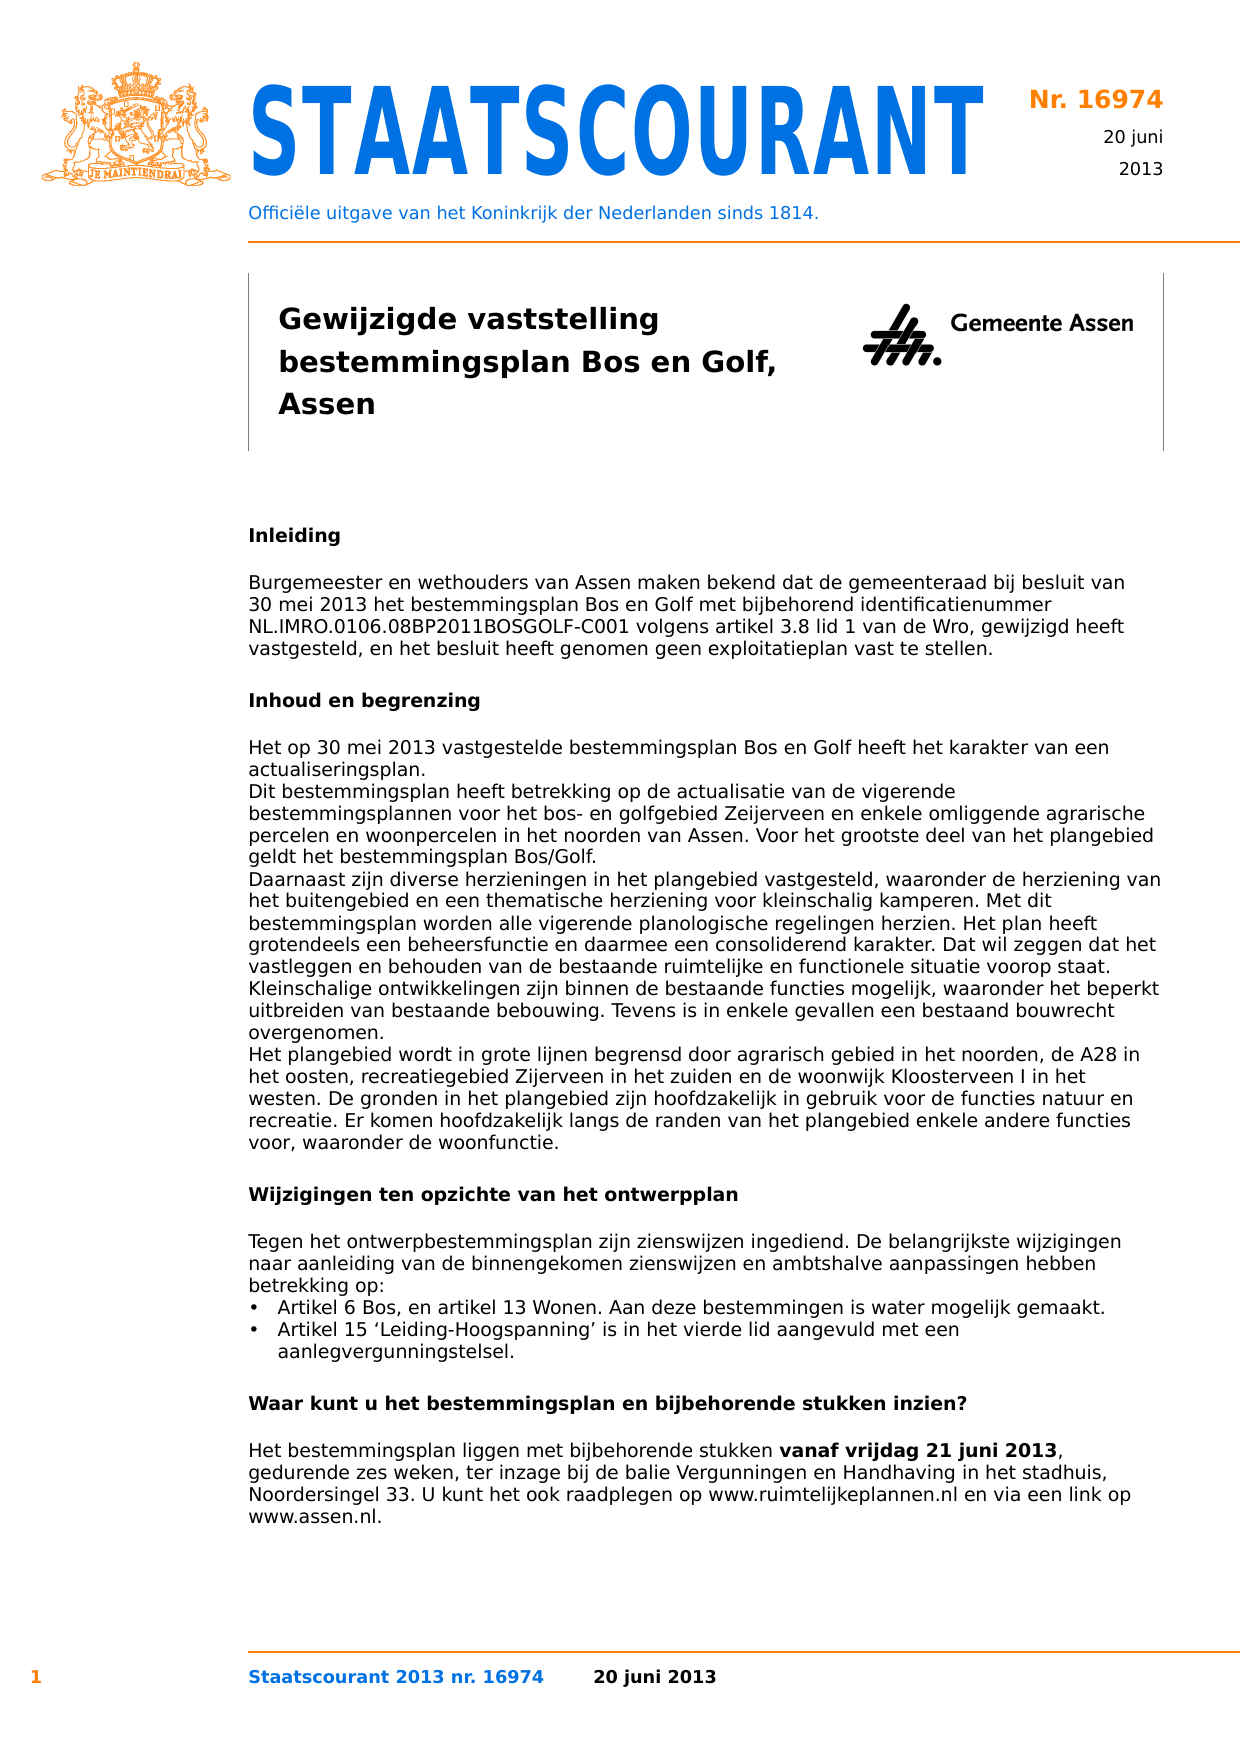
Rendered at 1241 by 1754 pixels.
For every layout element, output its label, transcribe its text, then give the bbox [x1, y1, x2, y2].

text Tegen het ontwerpbestemmingsplan zijn zienswijzen ingediend. De belangrijkste wijzigingen naar aanleiding van de binnengekomen zienswijzen en ambtshalve aanpassingen hebben betrekking op: [248, 1231, 1163, 1297]
picture [861, 302, 1134, 368]
table_header STAATSCOURANT [248, 62, 998, 203]
table_cell 20 juni [998, 121, 1240, 153]
subtitle Wijzigingen ten opzichte van het ontwerpplan [248, 1184, 1163, 1206]
text Dit bestemmingsplan heeft betrekking op de actualisatie van de vigerende bestemmingsplannen voor het bos- en golfgebied Zeijerveen en enkele omliggende agrarische percelen en woonpercelen in het noorden van Assen. Voor het grootste deel van het plangebied geldt het bestemmingsplan Bos/Golf. [248, 781, 1163, 868]
subtitle Inleiding [248, 525, 1163, 547]
text Het plangebied wordt in grote lijnen begrensd door agrarisch gebied in het noorden, de A28 in het oosten, recreatiegebied Zijerveen in het zuiden en de woonwijk Kloosterveen I in het westen. De gronden in het plangebied zijn hoofdzakelijk in gebruik voor de functies natuur en recreatie. Er komen hoofdzakelijk langs de randen van het plangebied enkele andere functies voor, waaronder de woonfunctie. [248, 1044, 1163, 1154]
table_header Nr. 16974 [998, 62, 1240, 121]
subtitle Gewijzigde vaststelling bestemmingsplan Bos en Golf, Assen [249, 273, 1163, 451]
text • Artikel 6 Bos, en artikel 13 Wonen. Aan deze bestemmingen is water mogelijk gemaakt. [248, 1297, 1163, 1319]
text • Artikel 15 ‘Leiding-Hoogspanning’ is in het vierde lid aangevuld met een aanlegvergunningstelsel. [248, 1319, 1163, 1363]
subtitle Inhoud en begrenzing [248, 689, 1163, 712]
table_header [25, 62, 248, 241]
text Het op 30 mei 2013 vastgestelde bestemmingsplan Bos en Golf heeft het karakter van een actualiseringsplan. [248, 737, 1163, 781]
table_cell 2013 [998, 153, 1240, 203]
text Het bestemmingsplan liggen met bijbehorende stukken vanaf vrijdag 21 juni 2013, gedurende zes weken, ter inzage bij de balie Vergunningen en Handhaving in het stadhuis, Noordersingel 33. U kunt het ook raadplegen op www.ruimtelijkeplannen.nl en via een link op www.assen.nl. [248, 1440, 1163, 1528]
table_cell Officiële uitgave van het Koninkrijk der Nederlanden sinds 1814. [248, 203, 1240, 241]
picture [41, 62, 231, 186]
subtitle Waar kunt u het bestemmingsplan en bijbehorende stukken inzien? [248, 1393, 1163, 1415]
text Burgemeester en wethouders van Assen maken bekend dat de gemeenteraad bij besluit van 30 mei 2013 het bestemmingsplan Bos en Golf met bijbehorend identificatienummer NL.IMRO.0106.08BP2011BOSGOLF-C001 volgens artikel 3.8 lid 1 van de Wro, gewijzigd heeft vastgesteld, en het besluit heeft genomen geen exploitatieplan vast te stellen. [248, 572, 1163, 659]
text Daarnaast zijn diverse herzieningen in het plangebied vastgesteld, waaronder de herziening van het buitengebied en een thematische herziening voor kleinschalig kamperen. Met dit bestemmingsplan worden alle vigerende planologische regelingen herzien. Het plan heeft grotendeels een beheersfunctie en daarmee een consoliderend karakter. Dat wil zeggen dat het vastleggen en behouden van de bestaande ruimtelijke en functionele situatie voorop staat. Kleinschalige ontwikkelingen zijn binnen de bestaande functies mogelijk, waaronder het beperkt uitbreiden van bestaande bebouwing. Tevens is in enkele gevallen een bestaand bouwrecht overgenomen. [248, 868, 1163, 1044]
